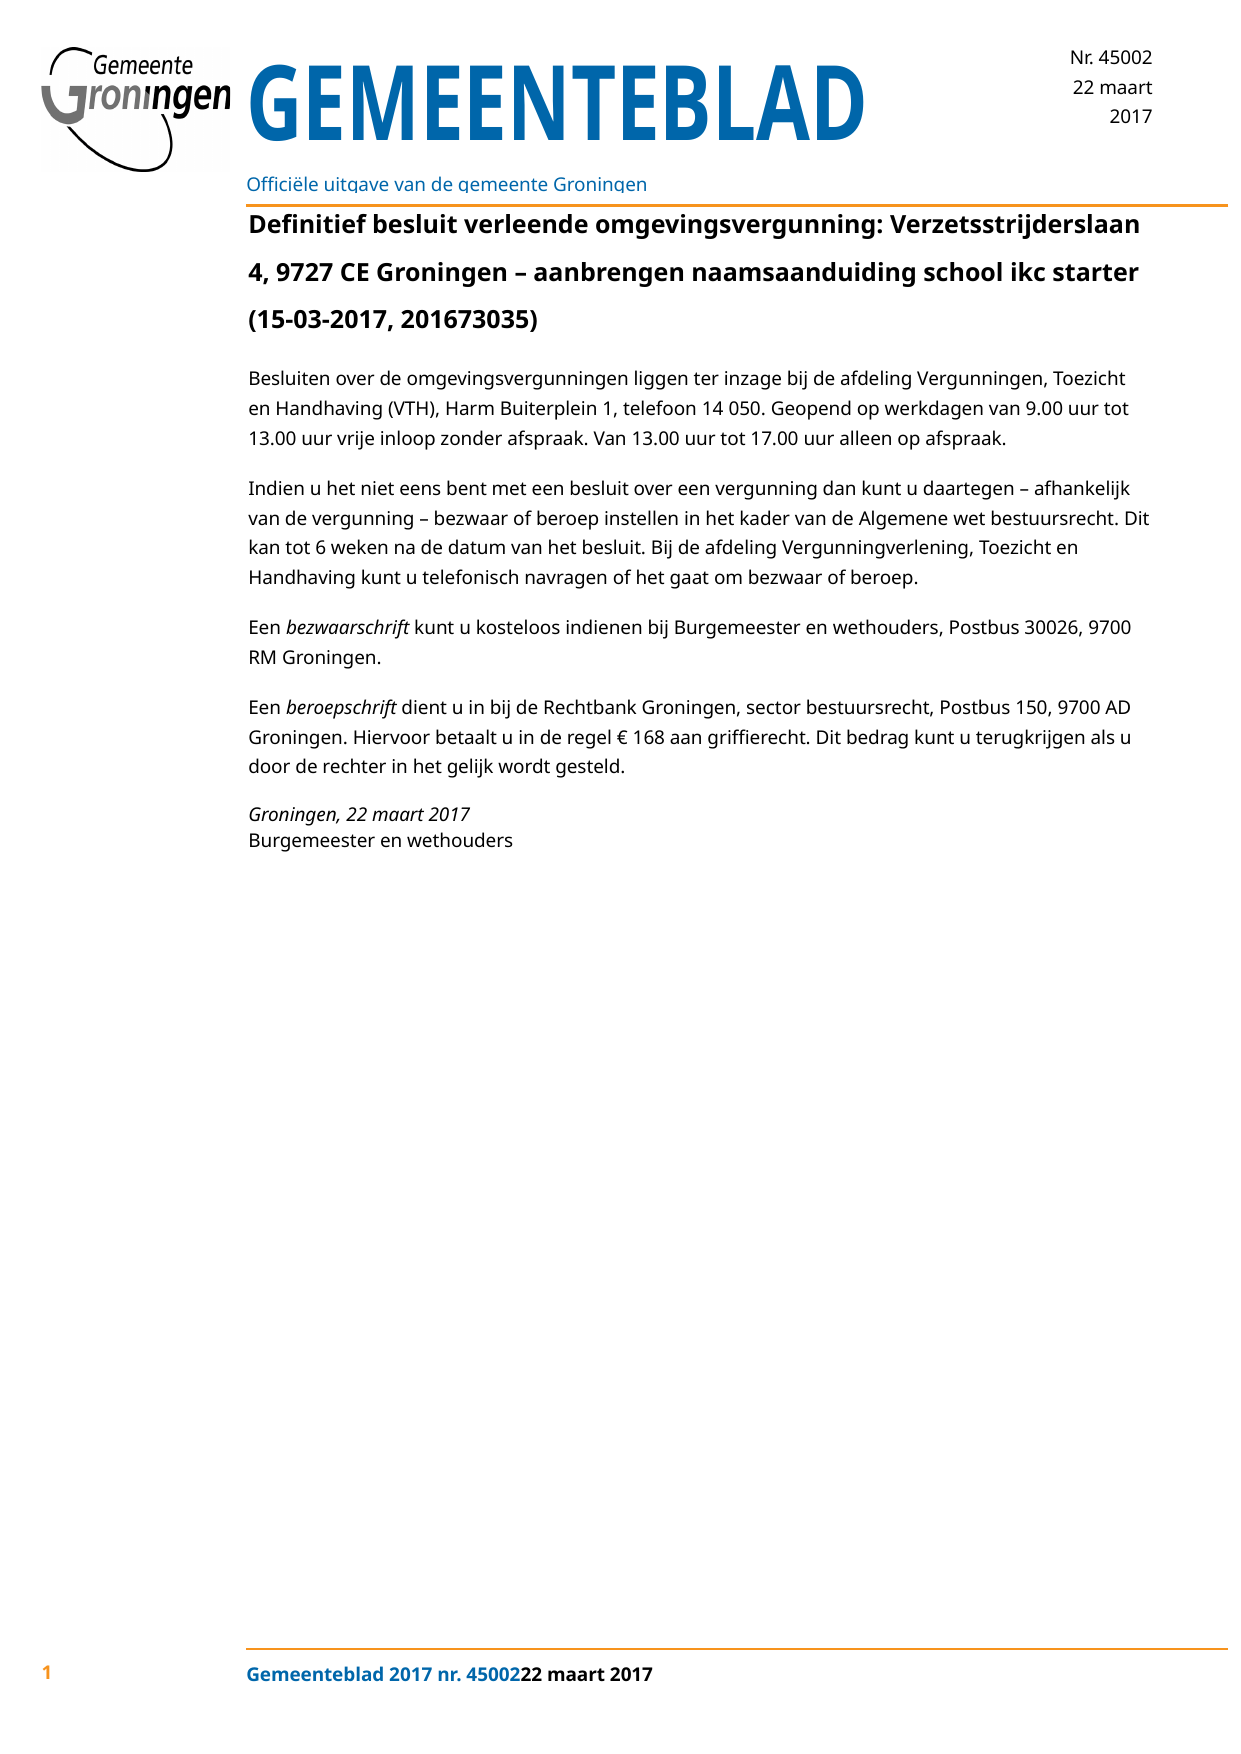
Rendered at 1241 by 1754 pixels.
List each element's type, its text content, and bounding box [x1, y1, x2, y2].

text Definitief besluit verleende omgevingsvergunning: Verzetsstrijderslaan 4, 9727 CE Groningen – aanbrengen naamsaanduiding school ikc starter (15-03-2017, 201673035) [248, 207, 1152, 336]
picture [41, 47, 231, 172]
text Indien u het niet eens bent met een besluit over een vergunning dan kunt u daartegen – afhankelijk van de vergunning – bezwaar of beroep instellen in het kader van de Algemene wet bestuursrecht. Dit kan tot 6 weken na de datum van het besluit. Bij de afdeling Vergunningverlening, Toezicht en Handhaving kunt u telefonisch navragen of het gaat om bezwaar of beroep. [248, 475, 1152, 589]
text Besluiten over de omgevingsvergunningen liggen ter inzage bij de afdeling Vergunningen, Toezicht en Handhaving (VTH), Harm Buiterplein 1, telefoon 14 050. Geopend op werkdagen van 9.00 uur tot 13.00 uur vrije inloop zonder afspraak. Van 13.00 uur tot 17.00 uur alleen op afspraak. [248, 366, 1152, 450]
text Een bezwaarschrift kunt u kosteloos indienen bij Burgemeester en wethouders, Postbus 30026, 9700 RM Groningen. [248, 614, 1152, 669]
text Groningen, 22 maart 2017 [248, 801, 1152, 827]
text Een beroepschrift dient u in bij de Rechtbank Groningen, sector bestuursrecht, Postbus 150, 9700 AD Groningen. Hiervoor betaalt u in de regel € 168 aan griffierecht. Dit bedrag kunt u terugkrijgen als u door de rechter in het gelijk wordt gesteld. [248, 694, 1152, 779]
text Burgemeester en wethouders [248, 827, 1152, 853]
